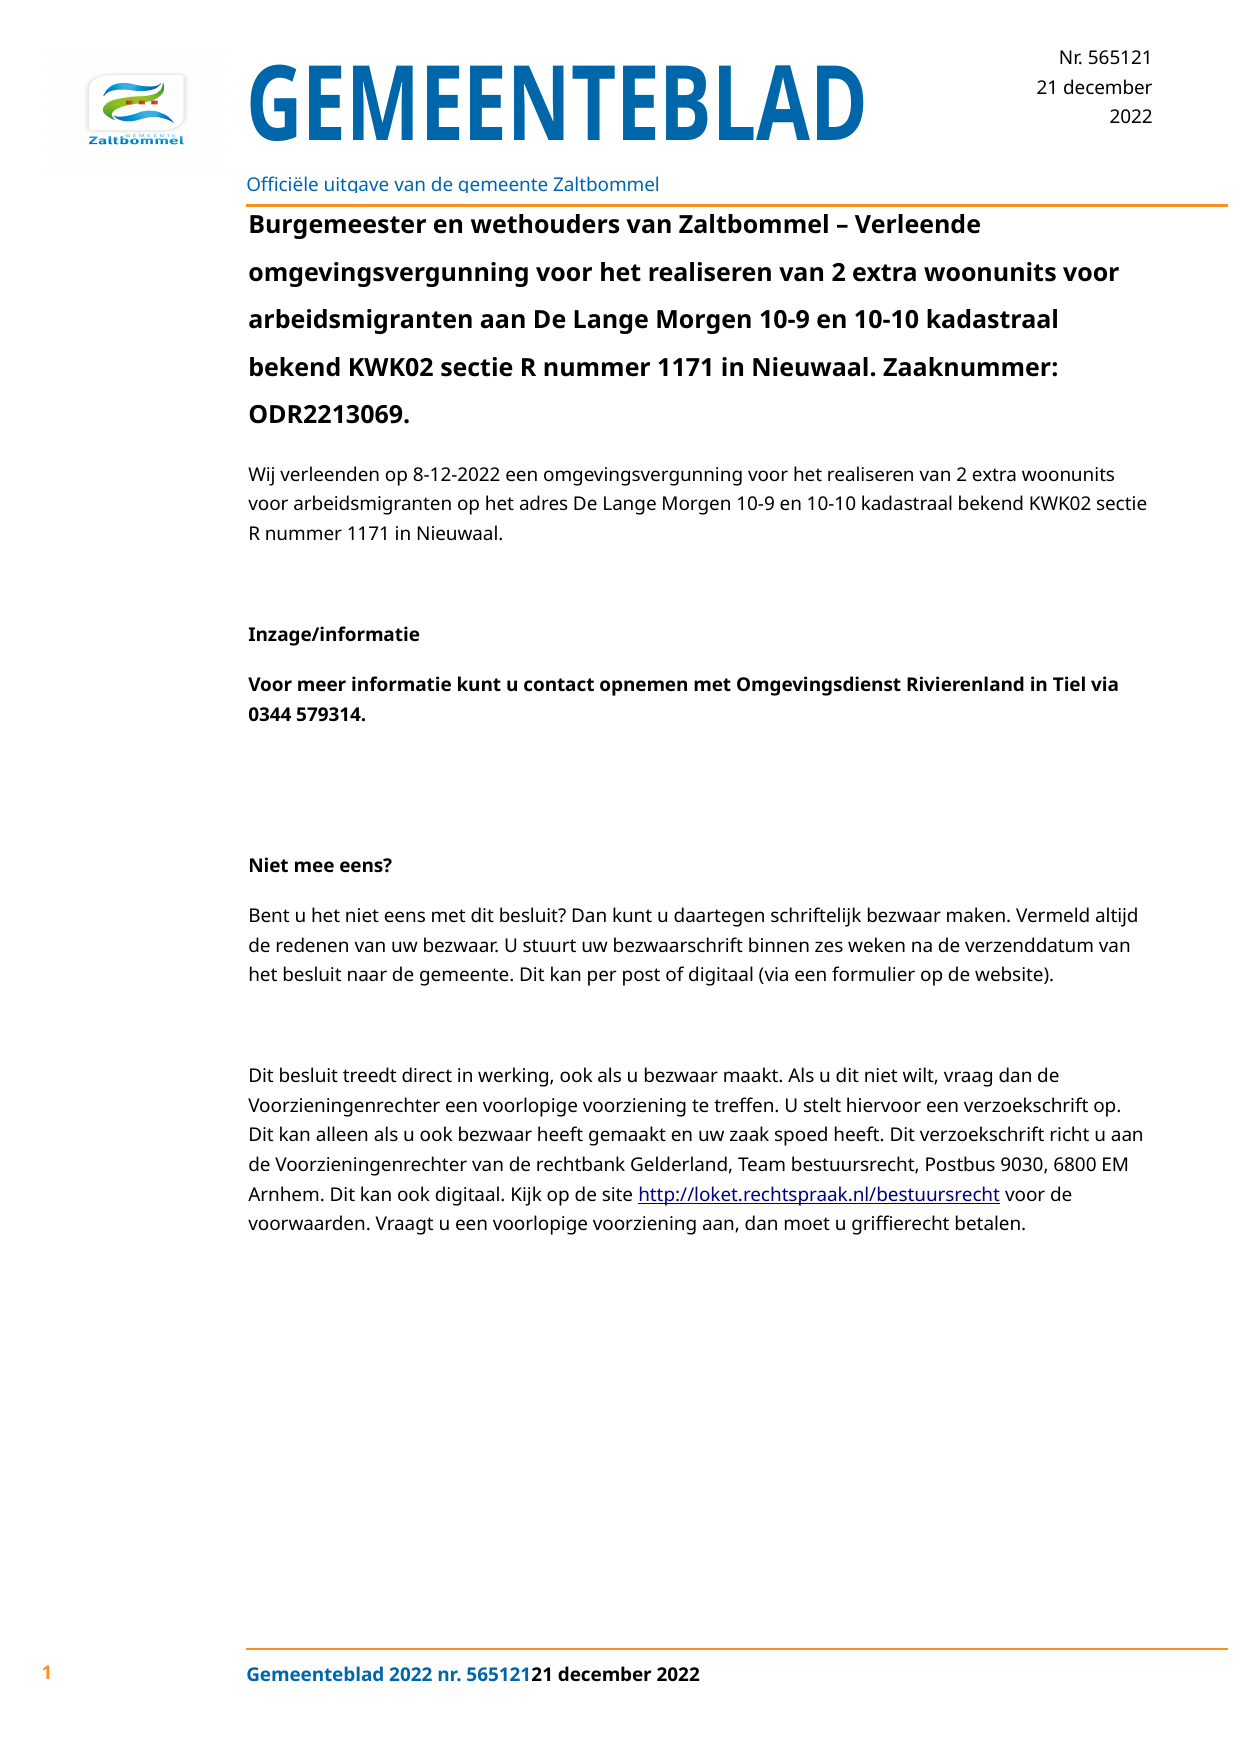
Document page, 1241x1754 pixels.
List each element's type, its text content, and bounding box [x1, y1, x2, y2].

text Voor meer informatie kunt u contact opnemen met Omgevingsdienst Rivierenland in Tiel via 0344 579314. [248, 671, 1152, 726]
text Niet mee eens? [248, 852, 1152, 878]
text Bent u het niet eens met dit besluit? Dan kunt u daartegen schriftelijk bezwaar maken. Vermeld altijd de redenen van uw bezwaar. U stuurt uw bezwaarschrift binnen zes weken na de verzenddatum van het besluit naar de gemeente. Dit kan per post of digitaal (via een formulier op de website). [248, 902, 1152, 987]
text Dit besluit treedt direct in werking, ook als u bezwaar maakt. Als u dit niet wilt, vraag dan de Voorzieningenrechter een voorlopige voorziening te treffen. U stelt hiervoor een verzoekschrift op. Dit kan alleen als u ook bezwaar heeft gemaakt en uw zaak spoed heeft. Dit verzoekschrift richt u aan de Voorzieningenrechter van de rechtbank Gelderland, Team bestuursrecht, Postbus 9030, 6800 EM Arnhem. Dit kan ook digitaal. Kijk op de site http://loket.rechtspraak.nl/bestuursrecht voor de voorwaarden. Vraagt u een voorlopige voorziening aan, dan moet u griffierecht betalen. [248, 1062, 1152, 1236]
picture [41, 47, 231, 172]
text Wij verleenden op 8-12-2022 een omgevingsvergunning voor het realiseren van 2 extra woonunits voor arbeidsmigranten op het adres De Lange Morgen 10-9 en 10-10 kadastraal bekend KWK02 sectie R nummer 1171 in Nieuwaal. [248, 461, 1152, 546]
text Inzage/informatie [248, 621, 1152, 646]
text Burgemeester en wethouders van Zaltbommel – Verleende omgevingsvergunning voor het realiseren van 2 extra woonunits voor arbeidsmigranten aan De Lange Morgen 10-9 en 10-10 kadastraal bekend KWK02 sectie R nummer 1171 in Nieuwaal. Zaaknummer: ODR2213069. [248, 207, 1152, 431]
